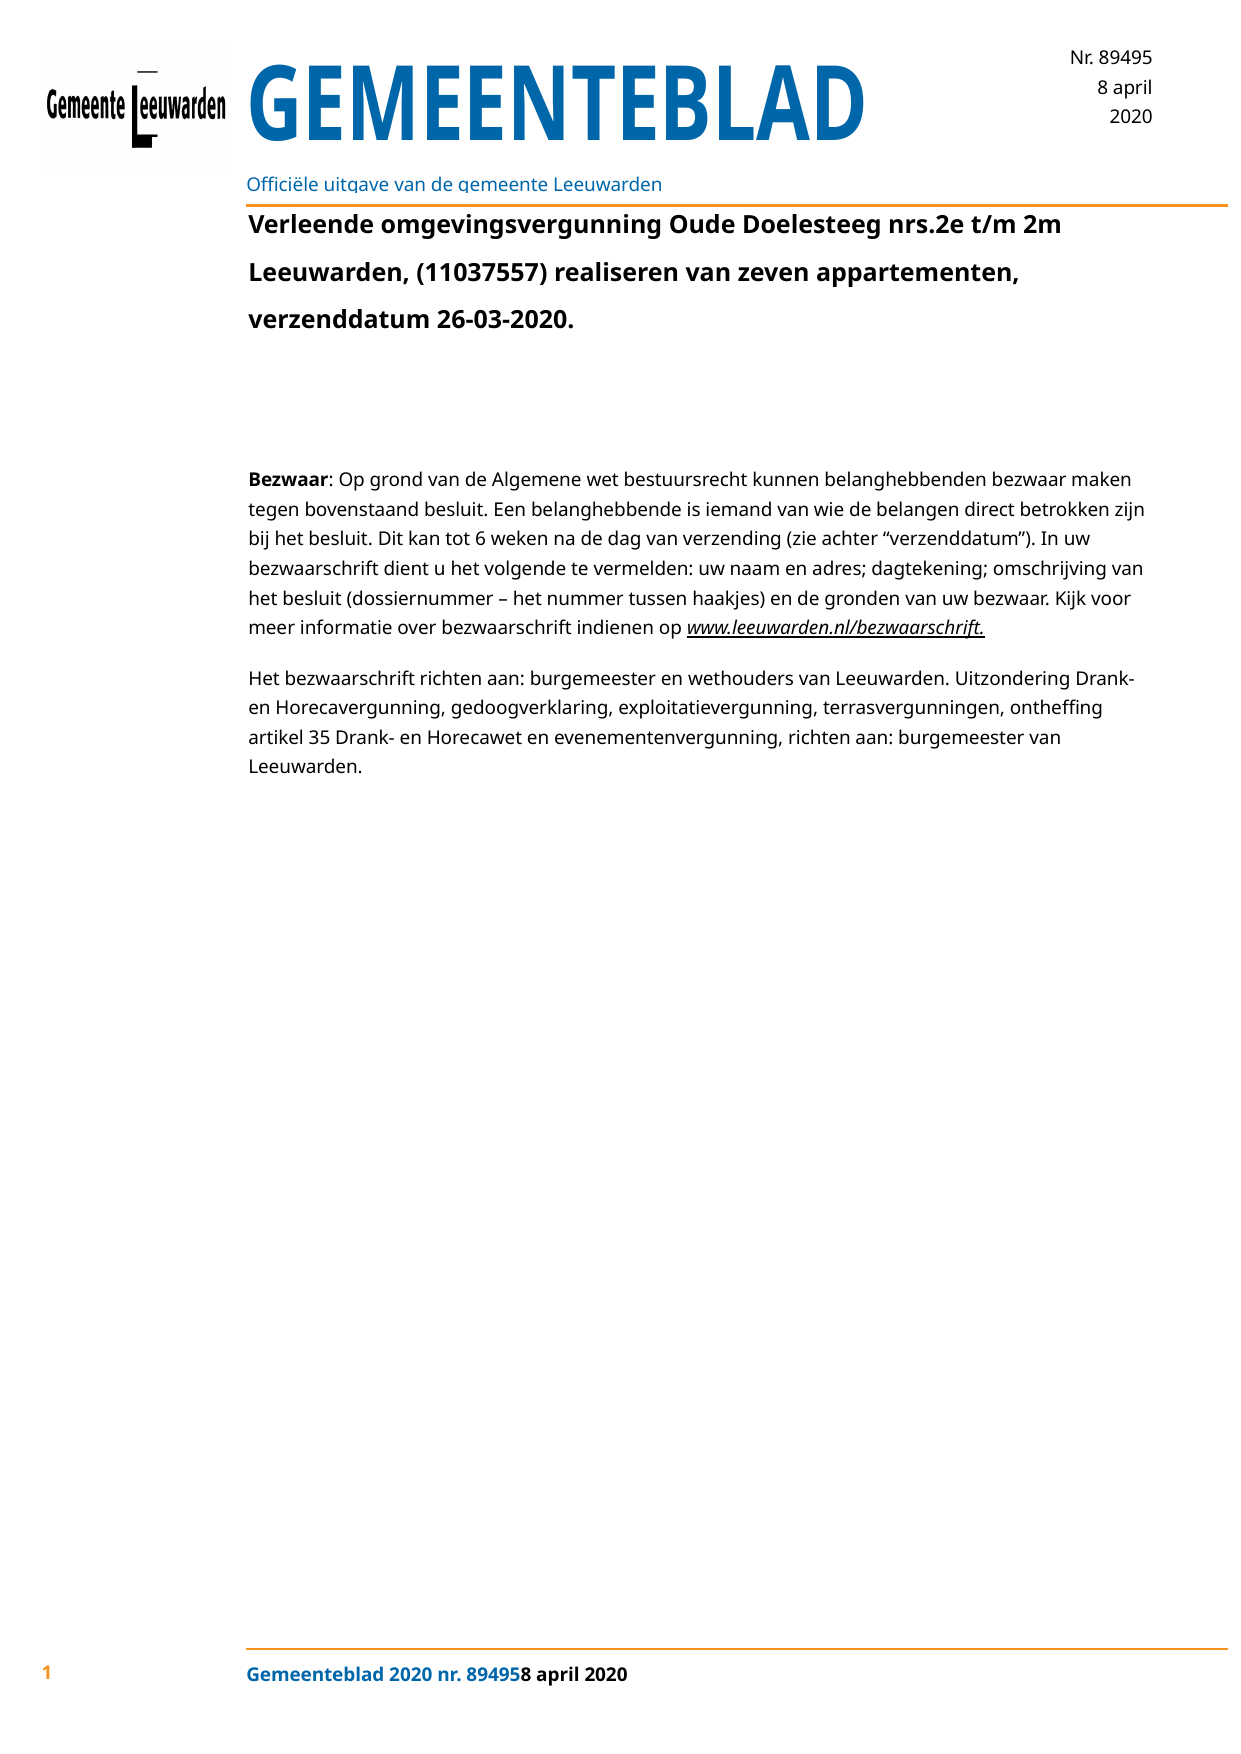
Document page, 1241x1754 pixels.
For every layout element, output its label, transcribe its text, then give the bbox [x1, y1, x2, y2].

picture [41, 47, 231, 172]
text Bezwaar: Op grond van de Algemene wet bestuursrecht kunnen belanghebbenden bezwaar maken tegen bovenstaand besluit. Een belanghebbende is iemand van wie de belangen direct betrokken zijn bij het besluit. Dit kan tot 6 weken na de dag van verzending (zie achter “verzenddatum”). In uw bezwaarschrift dient u het volgende te vermelden: uw naam en adres; dagtekening; omschrijving van het besluit (dossiernummer – het nummer tussen haakjes) en de gronden van uw bezwaar. Kijk voor meer informatie over bezwaarschrift indienen op www.leeuwarden.nl/bezwaarschrift. [248, 466, 1152, 640]
text Verleende omgevingsvergunning Oude Doelesteeg nrs.2e t/m 2m Leeuwarden, (11037557) realiseren van zeven appartementen, verzenddatum 26-03-2020. [248, 207, 1152, 336]
text Het bezwaarschrift richten aan: burgemeester en wethouders van Leeuwarden. Uitzondering Drank- en Horecavergunning, gedoogverklaring, exploitatievergunning, terrasvergunningen, ontheffing artikel 35 Drank- en Horecawet en evenementenvergunning, richten aan: burgemeester van Leeuwarden. [248, 665, 1152, 779]
